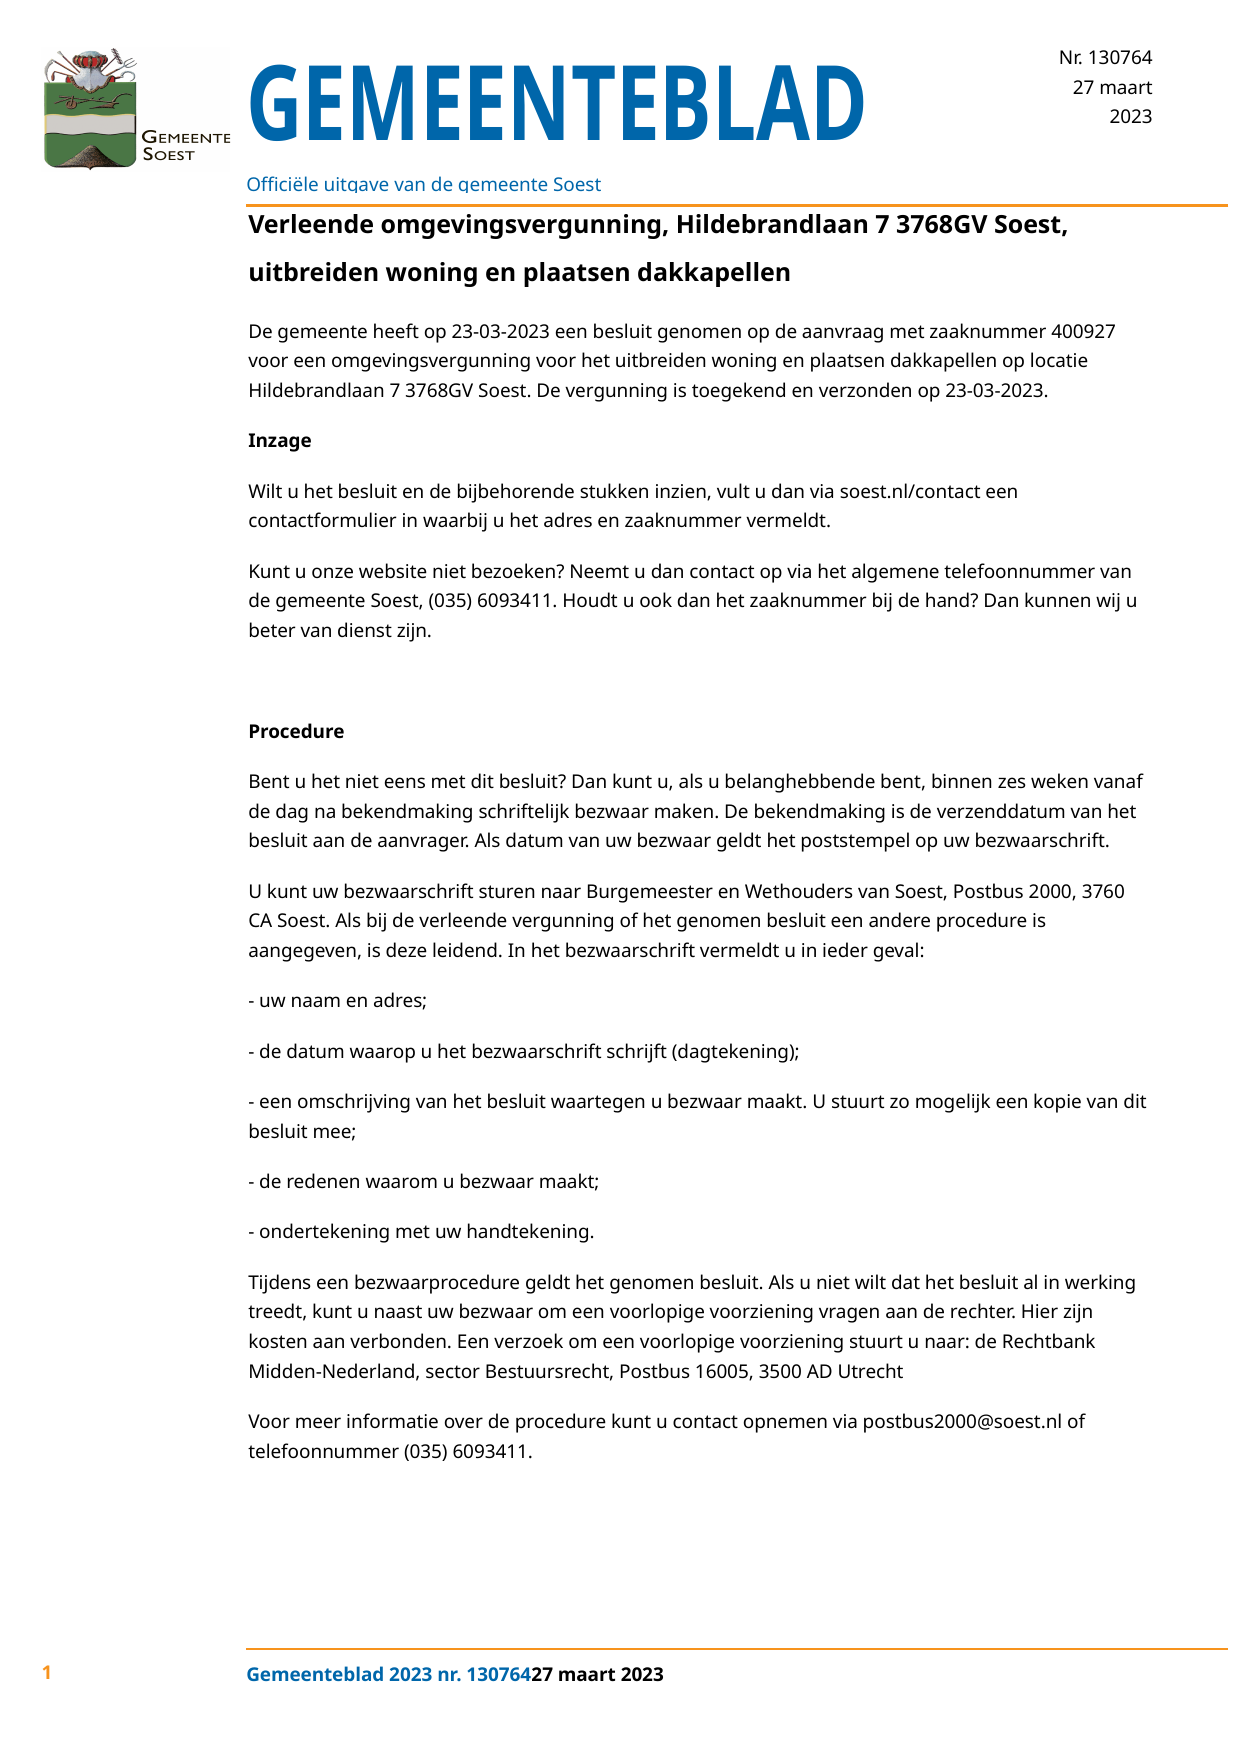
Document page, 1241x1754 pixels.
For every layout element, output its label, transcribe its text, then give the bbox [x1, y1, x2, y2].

text Kunt u onze website niet bezoeken? Neemt u dan contact op via het algemene telefoonnummer van de gemeente Soest, (035) 6093411. Houdt u ook dan het zaaknummer bij de hand? Dan kunnen wij u beter van dienst zijn. [248, 558, 1152, 643]
text De gemeente heeft op 23-03-2023 een besluit genomen op de aanvraag met zaaknummer 400927 voor een omgevingsvergunning voor het uitbreiden woning en plaatsen dakkapellen op locatie Hildebrandlaan 7 3768GV Soest. De vergunning is toegekend en verzonden op 23-03-2023. [248, 318, 1152, 403]
text - uw naam en adres; [248, 987, 1152, 1013]
text Inzage [248, 427, 1152, 453]
text U kunt uw bezwaarschrift sturen naar Burgemeester en Wethouders van Soest, Postbus 2000, 3760 CA Soest. Als bij de verleende vergunning of het genomen besluit een andere procedure is aangegeven, is deze leidend. In het bezwaarschrift vermeldt u in ieder geval: [248, 878, 1152, 963]
text Bent u het niet eens met dit besluit? Dan kunt u, als u belanghebbende bent, binnen zes weken vanaf de dag na bekendmaking schriftelijk bezwaar maken. De bekendmaking is de verzenddatum van het besluit aan de aanvrager. Als datum van uw bezwaar geldt het poststempel op uw bezwaarschrift. [248, 768, 1152, 853]
picture [41, 47, 231, 172]
text - een omschrijving van het besluit waartegen u bezwaar maakt. U stuurt zo mogelijk een kopie van dit besluit mee; [248, 1088, 1152, 1144]
text Tijdens een bezwaarprocedure geldt het genomen besluit. Als u niet wilt dat het besluit al in werking treedt, kunt u naast uw bezwaar om een voorlopige voorziening vragen aan de rechter. Hier zijn kosten aan verbonden. Een verzoek om een voorlopige voorziening stuurt u naar: de Rechtbank Midden-Nederland, sector Bestuursrecht, Postbus 16005, 3500 AD Utrecht [248, 1269, 1152, 1384]
text - de redenen waarom u bezwaar maakt; [248, 1168, 1152, 1194]
text Wilt u het besluit en de bijbehorende stukken inzien, vult u dan via soest.nl/contact een contactformulier in waarbij u het adres en zaaknummer vermeldt. [248, 478, 1152, 533]
text Verleende omgevingsvergunning, Hildebrandlaan 7 3768GV Soest, uitbreiden woning en plaatsen dakkapellen [248, 207, 1152, 288]
text - de datum waarop u het bezwaarschrift schrijft (dagtekening); [248, 1038, 1152, 1064]
text Procedure [248, 718, 1152, 744]
text - ondertekening met uw handtekening. [248, 1219, 1152, 1244]
text Voor meer informatie over de procedure kunt u contact opnemen via postbus2000@soest.nl of telefoonnummer (035) 6093411. [248, 1408, 1152, 1464]
